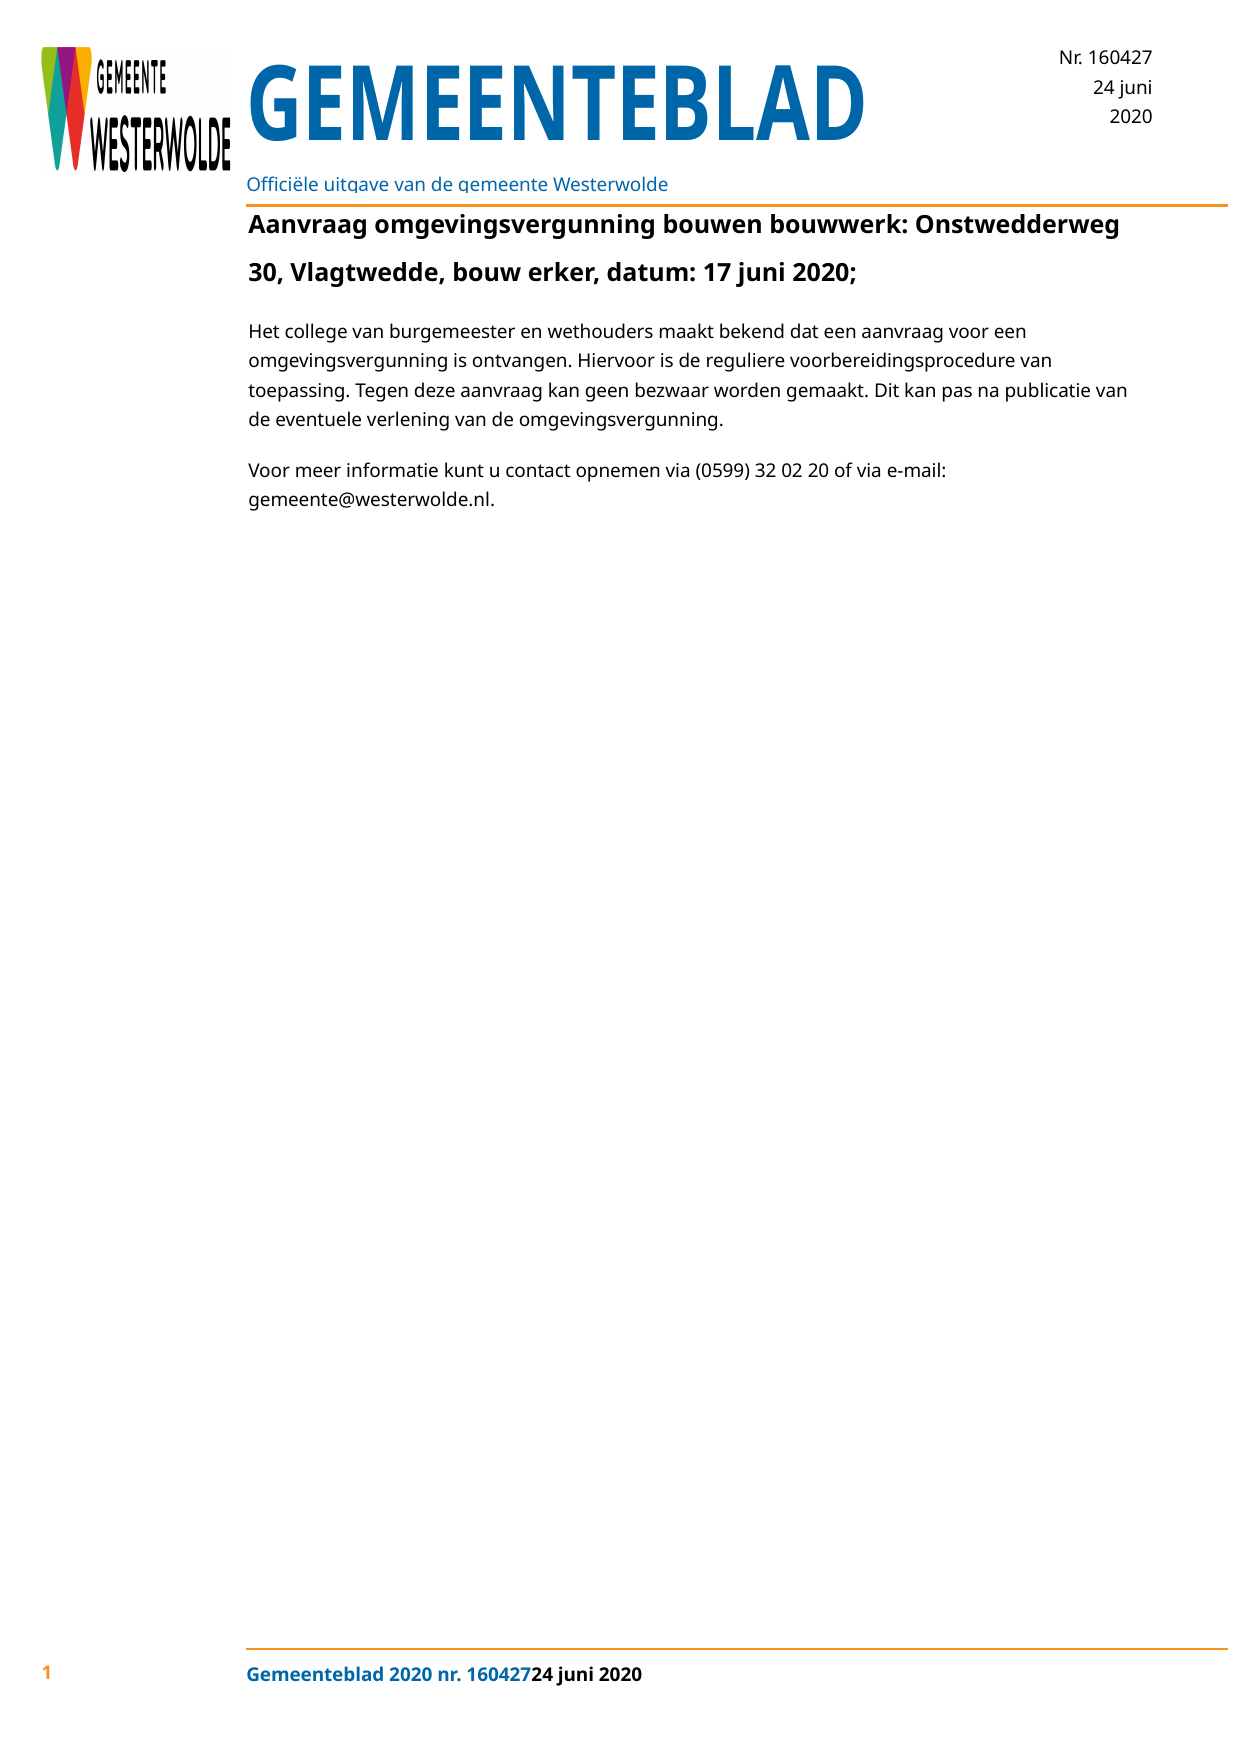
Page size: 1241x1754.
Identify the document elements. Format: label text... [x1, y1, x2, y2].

text Het college van burgemeester en wethouders maakt bekend dat een aanvraag voor een omgevingsvergunning is ontvangen. Hiervoor is de reguliere voorbereidingsprocedure van toepassing. Tegen deze aanvraag kan geen bezwaar worden gemaakt. Dit kan pas na publicatie van de eventuele verlening van de omgevingsvergunning. [248, 318, 1152, 432]
text Voor meer informatie kunt u contact opnemen via (0599) 32 02 20 of via e-mail: gemeente@westerwolde.nl. [248, 457, 1152, 512]
picture [41, 47, 231, 172]
text Aanvraag omgevingsvergunning bouwen bouwwerk: Onstwedderweg 30, Vlagtwedde, bouw erker, datum: 17 juni 2020; [248, 207, 1152, 288]
